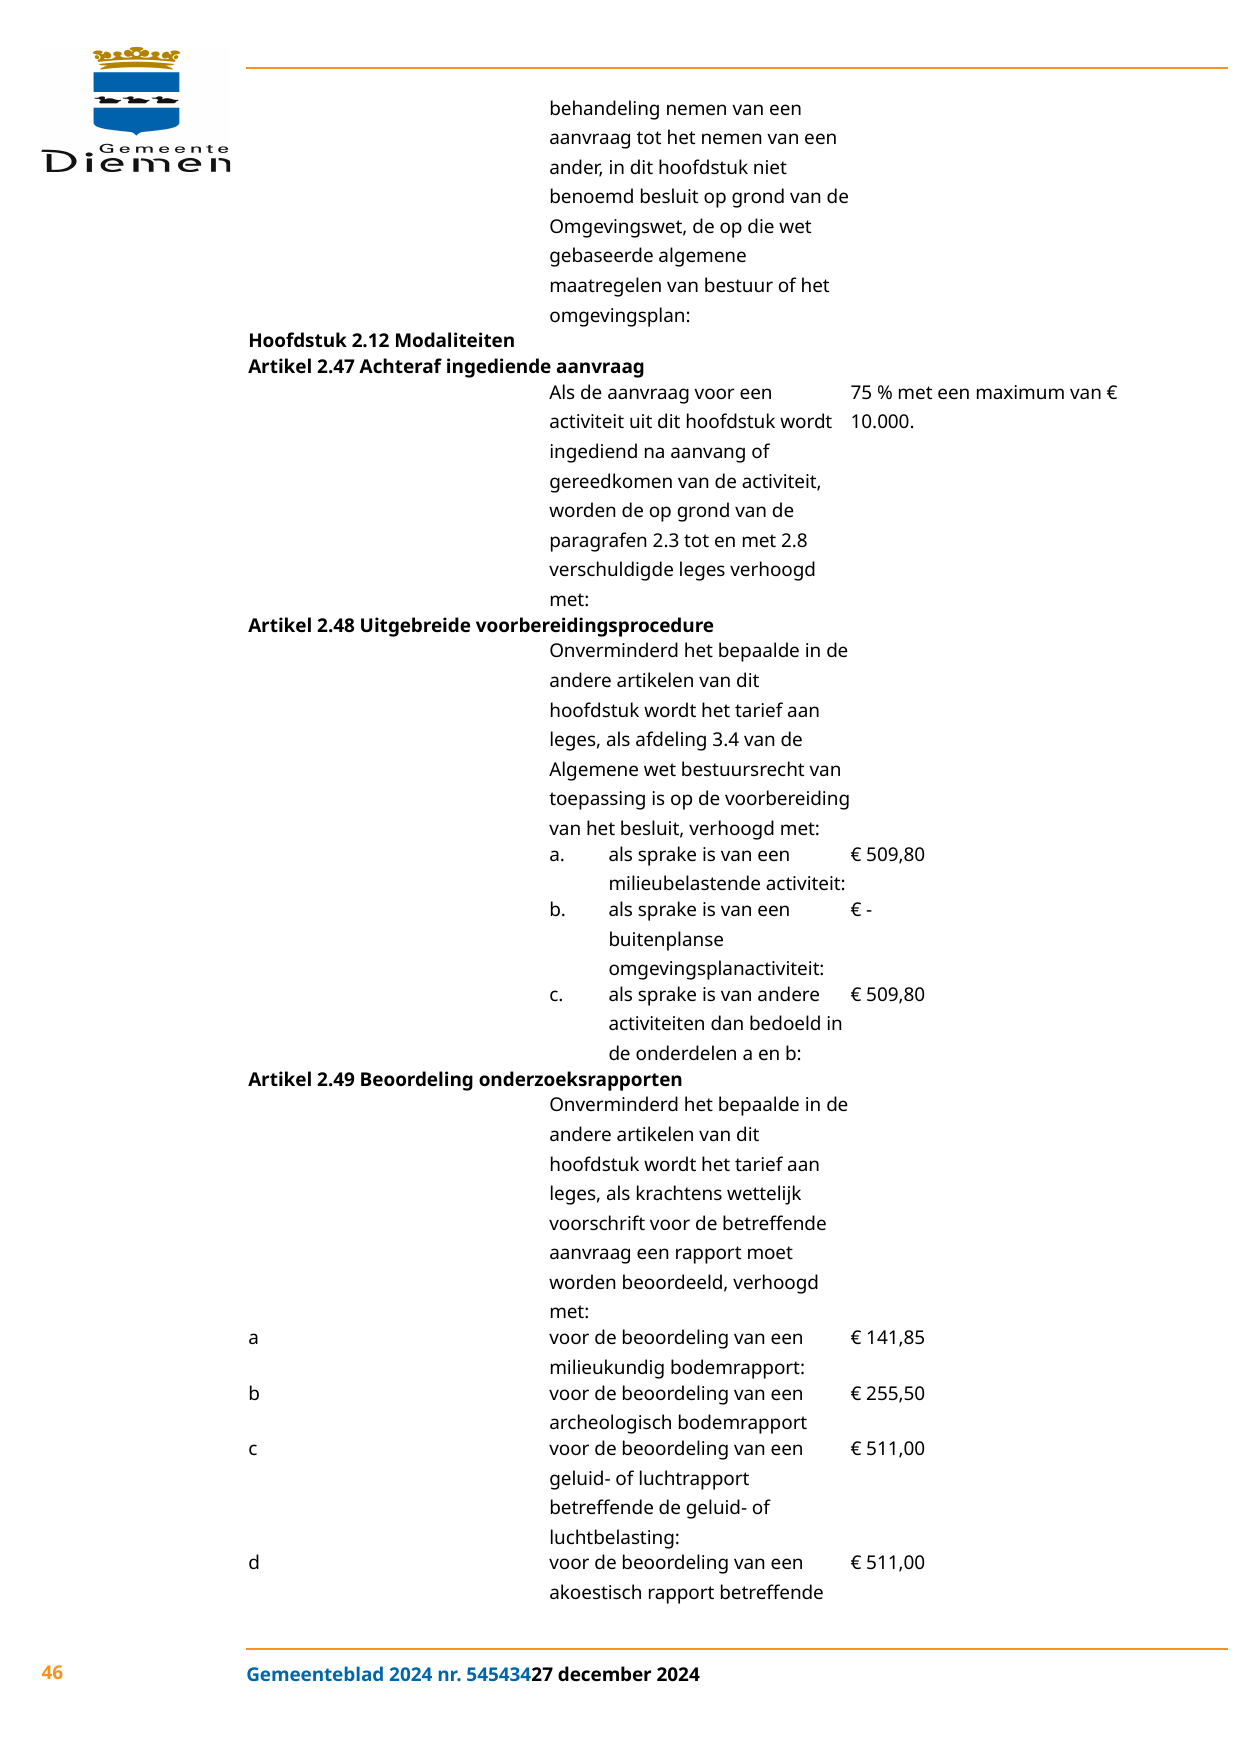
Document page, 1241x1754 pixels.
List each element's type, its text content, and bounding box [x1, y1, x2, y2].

table_cell [248, 896, 549, 981]
table_cell € 509,80 [850, 981, 1152, 1066]
table_cell als sprake is van een milieubelastende activiteit: [549, 841, 850, 896]
table_cell [850, 95, 1152, 328]
table_cell Artikel 2.47 Achteraf ingediende aanvraag [248, 353, 850, 379]
table_cell voor de beoordeling van een akoestisch rapport betreffende [549, 1550, 850, 1605]
table_cell behandeling nemen van een aanvraag tot het nemen van een ander, in dit hoofdstuk niet benoemd besluit op grond van de Omgevingswet, de op die wet gebaseerde algemene maatregelen van bestuur of het omgevingsplan: [549, 95, 850, 328]
table_cell [248, 638, 549, 841]
table_cell c [248, 1435, 549, 1549]
table_cell voor de beoordeling van een geluid- of luchtrapport betreffende de geluid- of luchtbelasting: [549, 1435, 850, 1549]
table_cell Als de aanvraag voor een activiteit uit dit hoofdstuk wordt ingediend na aanvang of gereedkomen van de activiteit, worden de op grond van de paragrafen 2.3 tot en met 2.8 verschuldigde leges verhoogd met: [549, 379, 850, 612]
table_cell Onverminderd het bepaalde in de andere artikelen van dit hoofdstuk wordt het tarief aan leges, als afdeling 3.4 van de Algemene wet bestuursrecht van toepassing is op de voorbereiding van het besluit, verhoogd met: [549, 638, 850, 841]
table_cell als sprake is van andere activiteiten dan bedoeld in de onderdelen a en b: [549, 981, 850, 1066]
table_cell d [248, 1550, 549, 1605]
table_cell b [248, 1380, 549, 1435]
table_cell € - [850, 896, 1152, 981]
table_cell Onverminderd het bepaalde in de andere artikelen van dit hoofdstuk wordt het tarief aan leges, als krachtens wettelijk voorschrift voor de betreffende aanvraag een rapport moet worden beoordeeld, verhoogd met: [549, 1092, 850, 1324]
table_cell 75 % met een maximum van € 10.000. [850, 379, 1152, 612]
table_cell [850, 1066, 1152, 1092]
table_cell € 511,00 [850, 1435, 1152, 1549]
table_cell [248, 95, 549, 328]
table_cell [850, 638, 1152, 841]
table_cell voor de beoordeling van een archeologisch bodemrapport [549, 1380, 850, 1435]
picture [41, 47, 231, 172]
table_cell € 141,85 [850, 1325, 1152, 1380]
table_cell [248, 379, 549, 612]
table_cell [850, 612, 1152, 638]
table_cell voor de beoordeling van een milieukundig bodemrapport: [549, 1325, 850, 1380]
table_cell € 509,80 [850, 841, 1152, 896]
table_cell Artikel 2.49 Beoordeling onderzoeksrapporten [248, 1066, 850, 1092]
table_cell € 255,50 [850, 1380, 1152, 1435]
table_cell a [248, 1325, 549, 1380]
table_cell € 511,00 [850, 1550, 1152, 1605]
table_cell [850, 328, 1152, 353]
table_cell [850, 353, 1152, 379]
table_cell Artikel 2.48 Uitgebreide voorbereidingsprocedure [248, 612, 850, 638]
table_cell [248, 1092, 549, 1324]
table_cell [248, 841, 549, 896]
table_cell als sprake is van een buitenplanse omgevingsplanactiviteit: [549, 896, 850, 981]
table_cell Hoofdstuk 2.12 Modaliteiten [248, 328, 850, 353]
table_cell [248, 981, 549, 1066]
table_cell [850, 1092, 1152, 1324]
